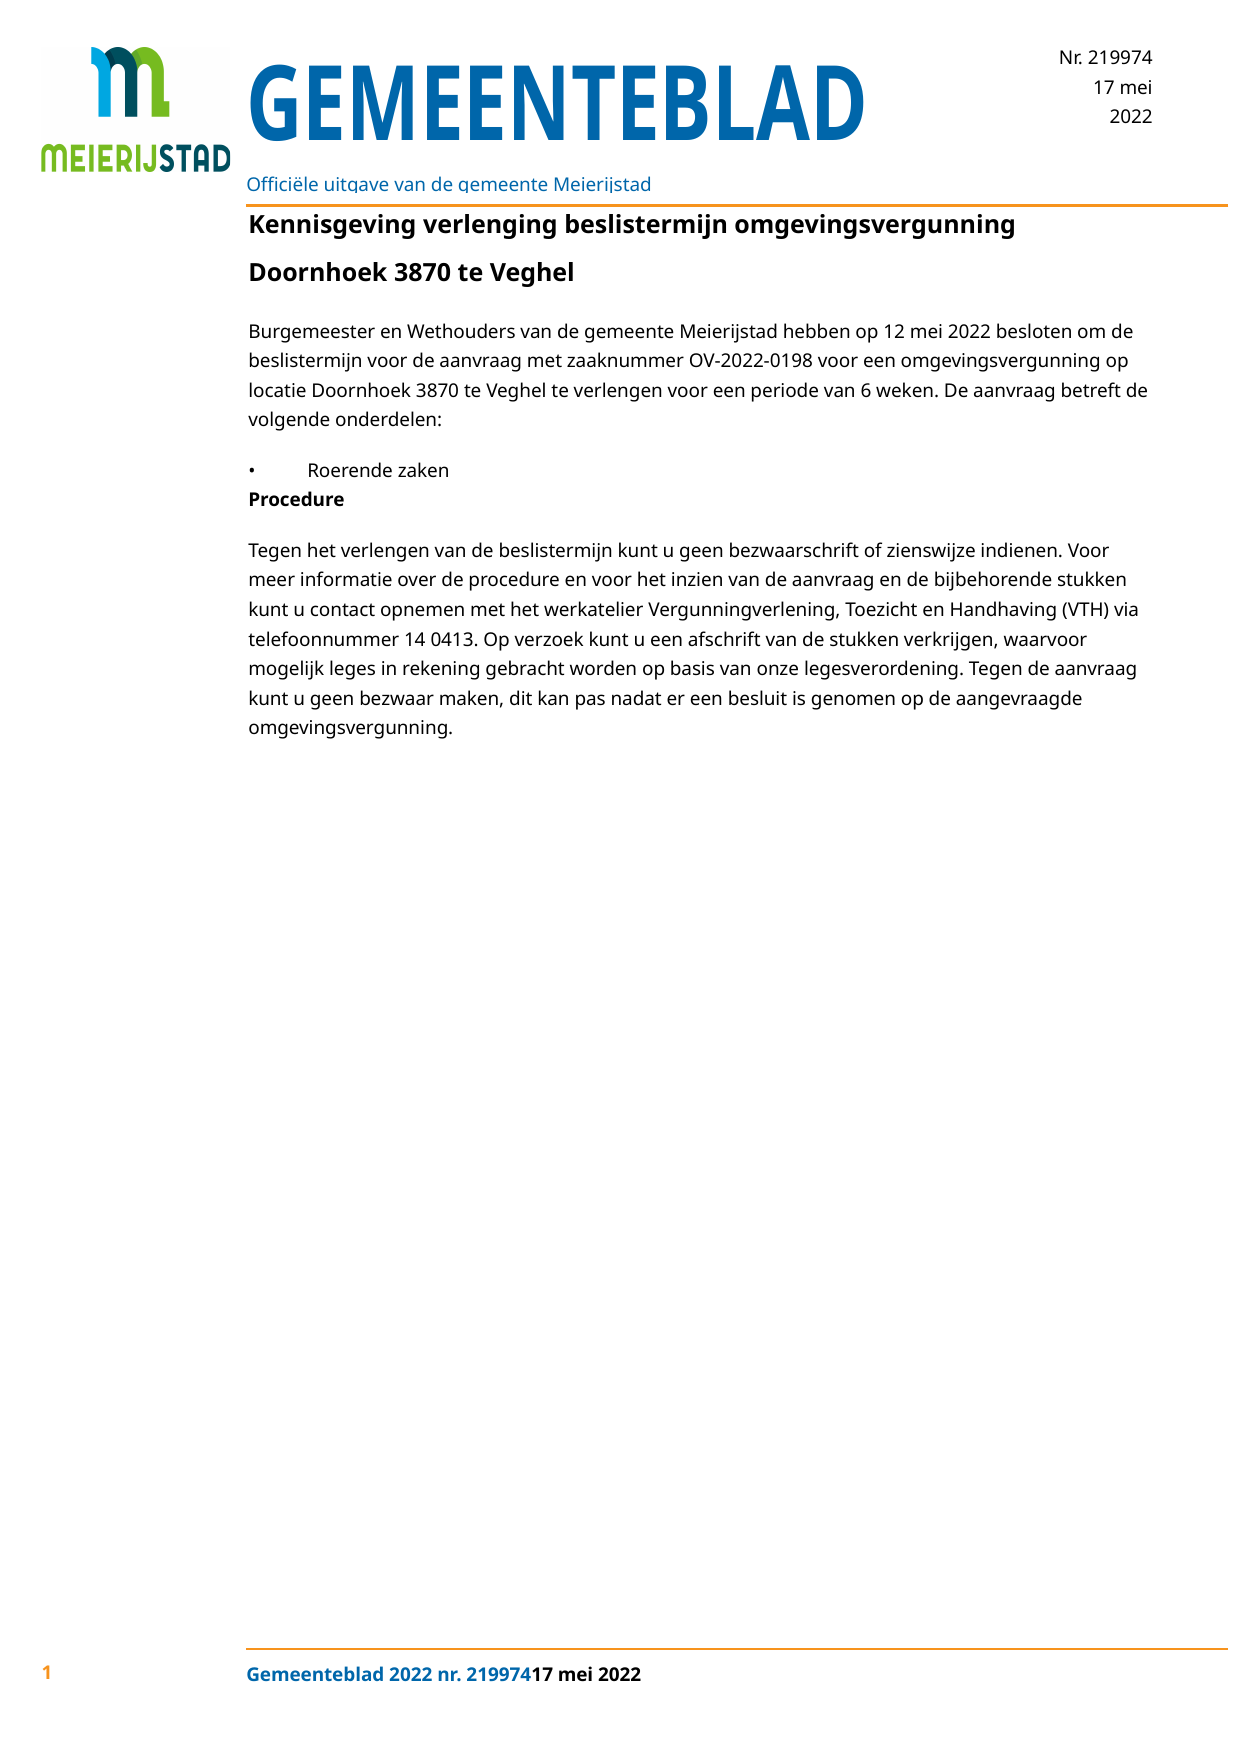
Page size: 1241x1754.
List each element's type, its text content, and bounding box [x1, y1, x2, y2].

text Burgemeester en Wethouders van de gemeente Meierijstad hebben op 12 mei 2022 besloten om de beslistermijn voor de aanvraag met zaaknummer OV-2022-0198 voor een omgevingsvergunning op locatie Doornhoek 3870 te Veghel te verlengen voor een periode van 6 weken. De aanvraag betreft de volgende onderdelen: [248, 318, 1152, 432]
text Kennisgeving verlenging beslistermijn omgevingsvergunning Doornhoek 3870 te Veghel [248, 207, 1152, 288]
picture [41, 47, 231, 172]
text Tegen het verlengen van de beslistermijn kunt u geen bezwaarschrift of zienswijze indienen. Voor meer informatie over de procedure en voor het inzien van de aanvraag en de bijbehorende stukken kunt u contact opnemen met het werkatelier Vergunningverlening, Toezicht en Handhaving (VTH) via telefoonnummer 14 0413. Op verzoek kunt u een afschrift van de stukken verkrijgen, waarvoor mogelijk leges in rekening gebracht worden op basis van onze legesverordening. Tegen de aanvraag kunt u geen bezwaar maken, dit kan pas nadat er een besluit is genomen op de aangevraagde omgevingsvergunning. [248, 537, 1152, 740]
text Procedure [248, 487, 1152, 512]
list Roerende zaken [248, 457, 1152, 483]
